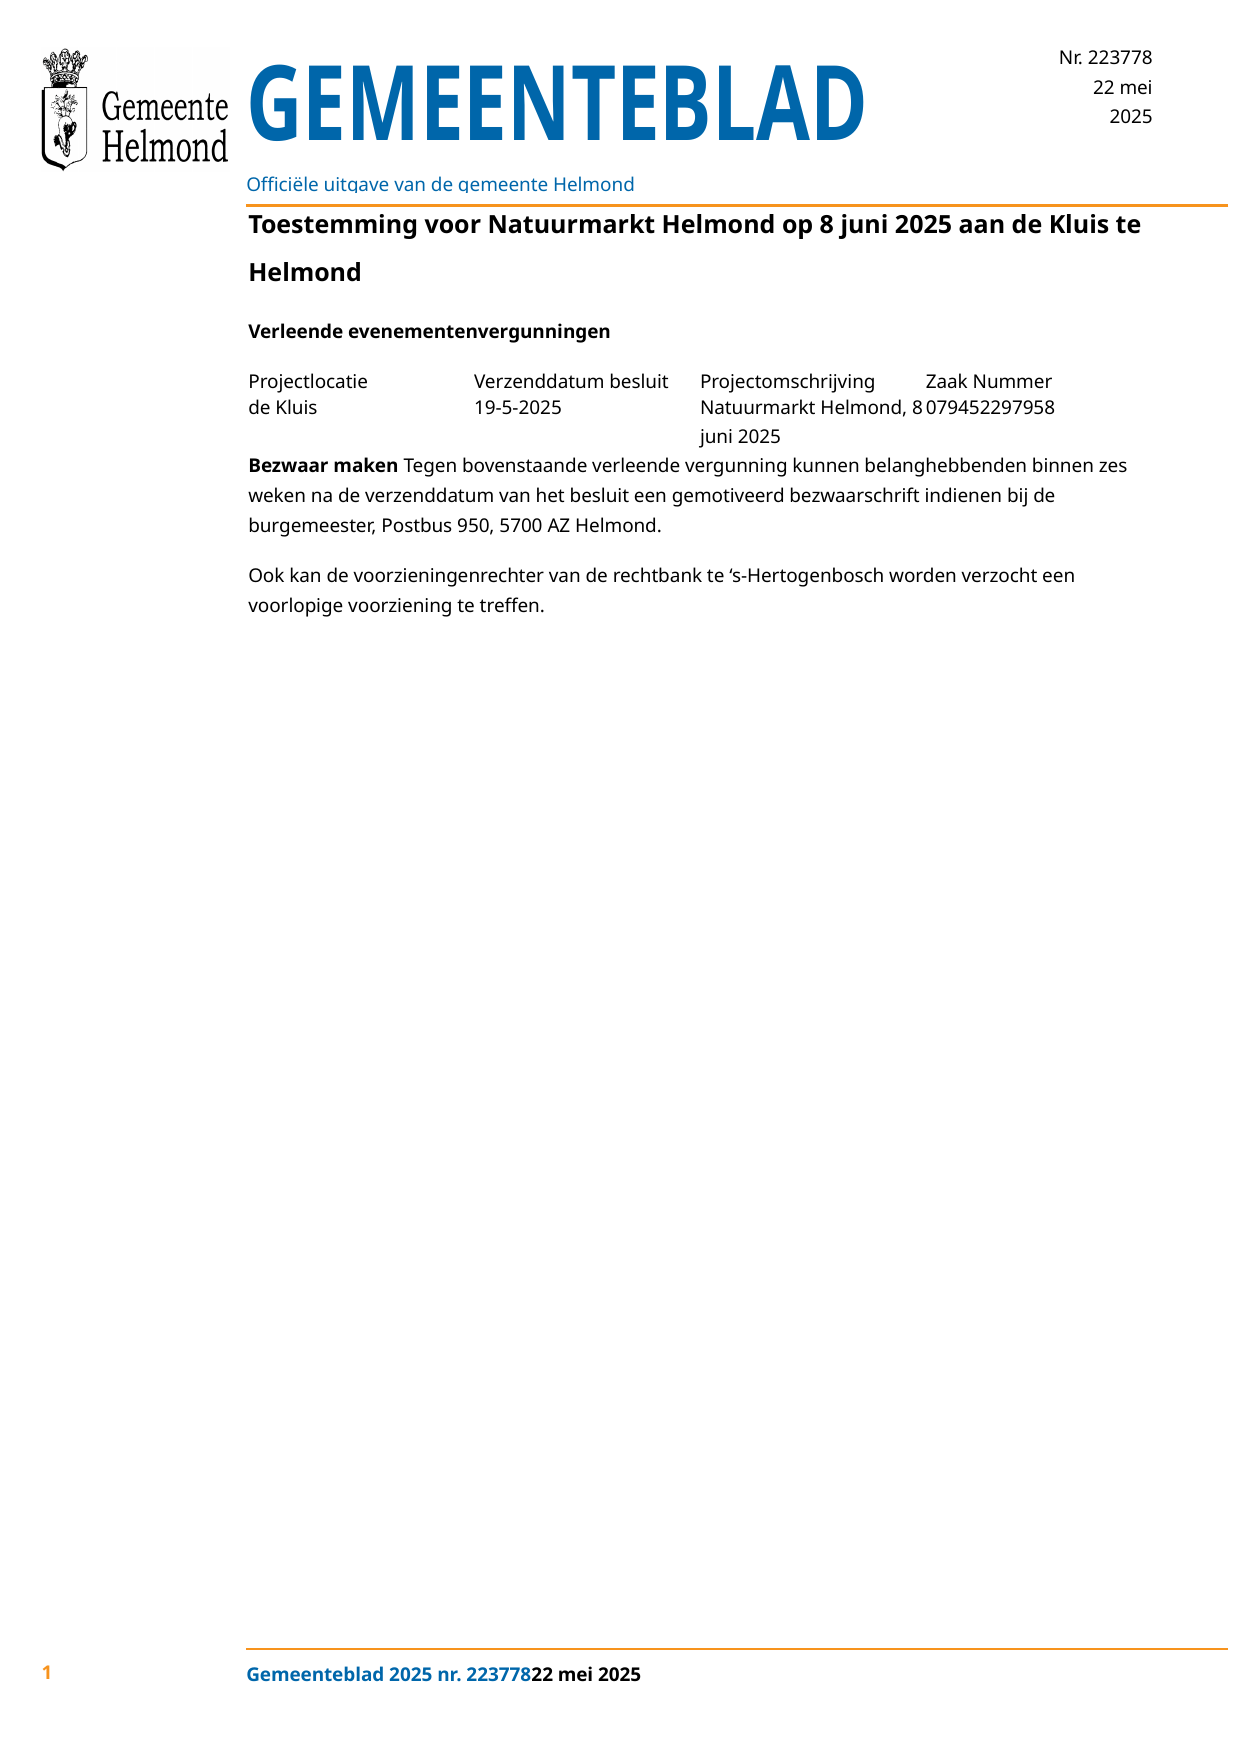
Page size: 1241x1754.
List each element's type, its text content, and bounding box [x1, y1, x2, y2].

table_header Projectomschrijving [700, 369, 926, 394]
text Toestemming voor Natuurmarkt Helmond op 8 juni 2025 aan de Kluis te Helmond [248, 207, 1152, 288]
text Verleende evenementenvergunningen [248, 318, 1152, 344]
text Bezwaar maken Tegen bovenstaande verleende vergunning kunnen belanghebbenden binnen zes weken na de verzenddatum van het besluit een gemotiveerd bezwaarschrift indienen bij de burgemeester, Postbus 950, 5700 AZ Helmond. [248, 453, 1152, 538]
text Ook kan de voorzieningenrechter van de rechtbank te ‘s-Hertogenbosch worden verzocht een voorlopige voorziening te treffen. [248, 562, 1152, 618]
table_header Projectlocatie [248, 369, 474, 394]
table_cell de Kluis [248, 394, 474, 449]
table_header Verzenddatum besluit [474, 369, 700, 394]
table_cell 19-5-2025 [474, 394, 700, 449]
picture [41, 47, 231, 172]
table_cell 079452297958 [926, 394, 1152, 449]
table_cell Natuurmarkt Helmond, 8 juni 2025 [700, 394, 926, 449]
table_header Zaak Nummer [926, 369, 1152, 394]
